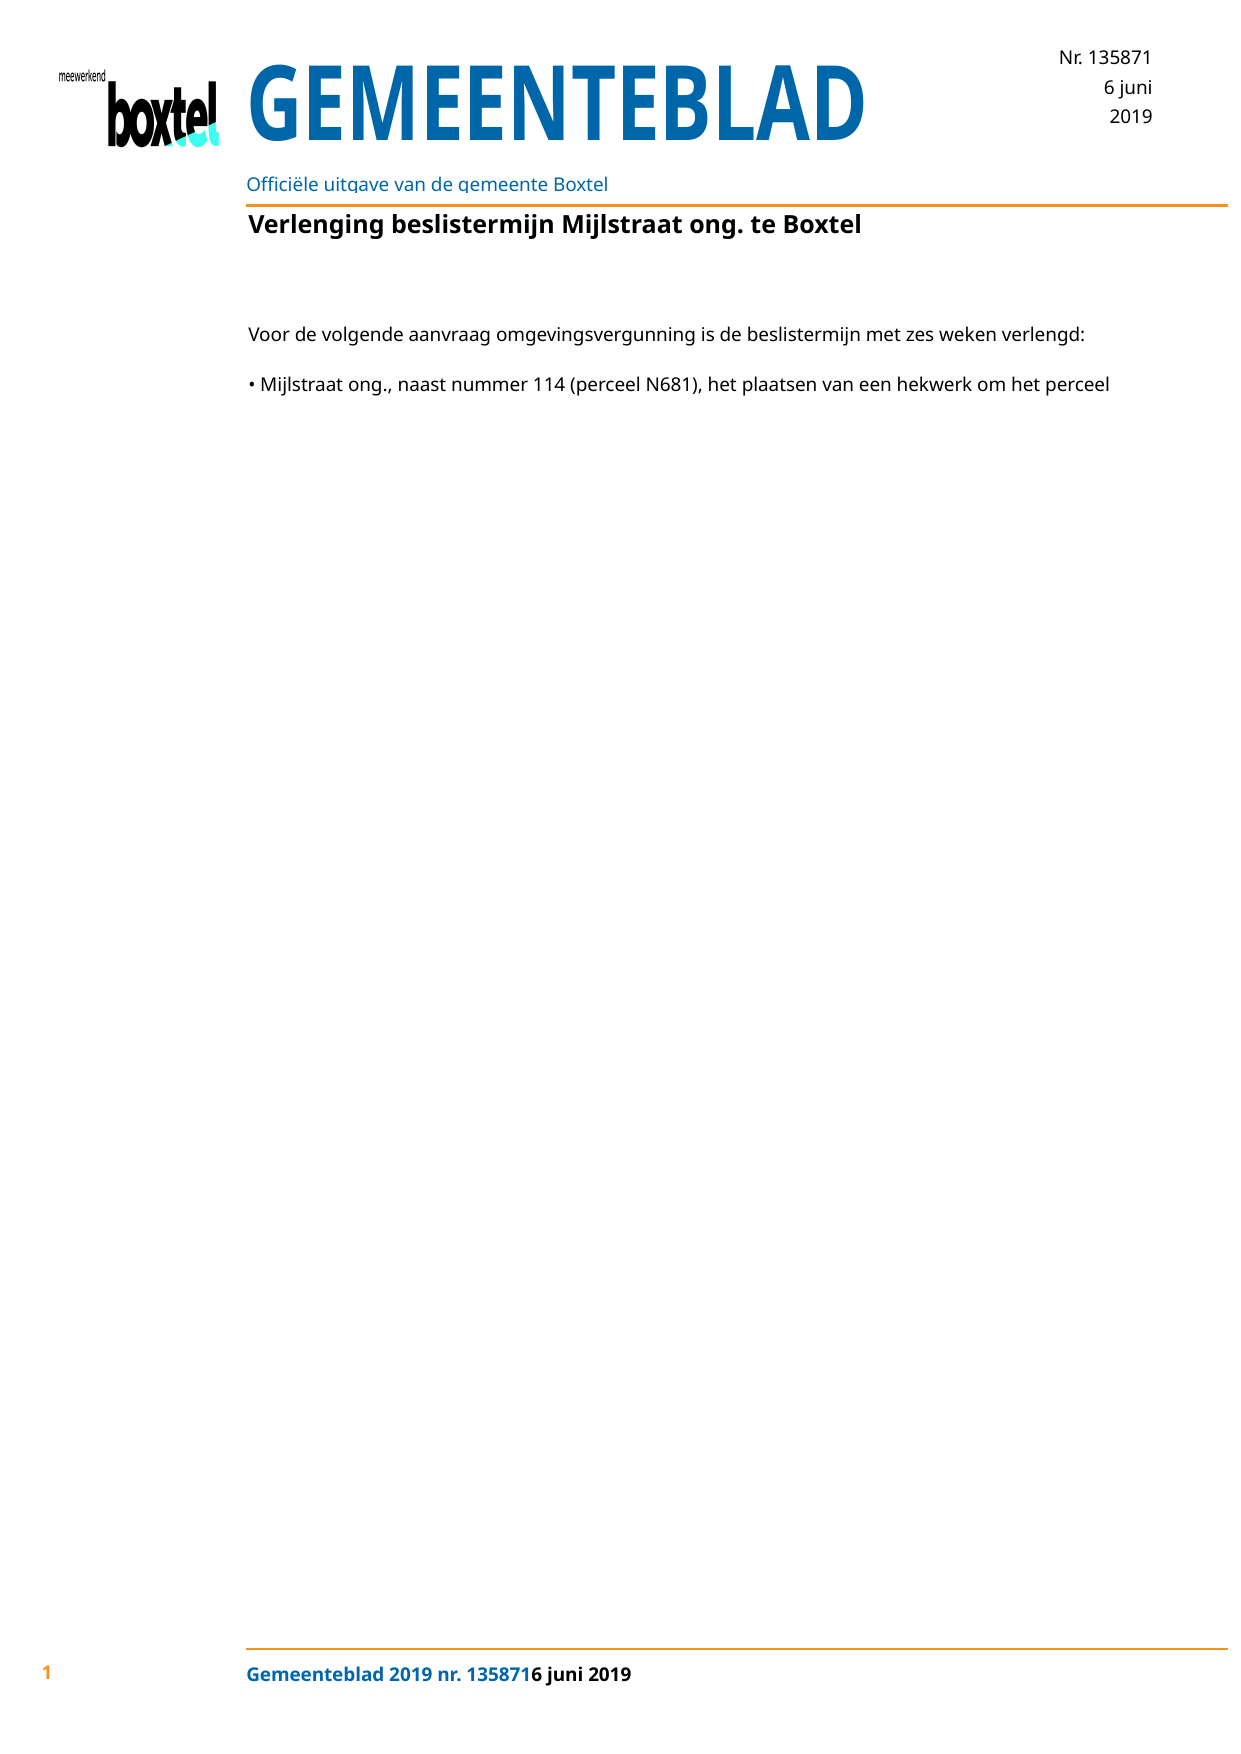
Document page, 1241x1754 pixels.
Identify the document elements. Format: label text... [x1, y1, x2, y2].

text Voor de volgende aanvraag omgevingsvergunning is de beslistermijn met zes weken verlengd: [248, 321, 1152, 346]
text Verlenging beslistermijn Mijlstraat ong. te Boxtel [248, 207, 1152, 241]
text • Mijlstraat ong., naast nummer 114 (perceel N681), het plaatsen van een hekwerk om het perceel [248, 371, 1152, 397]
picture [41, 47, 231, 172]
